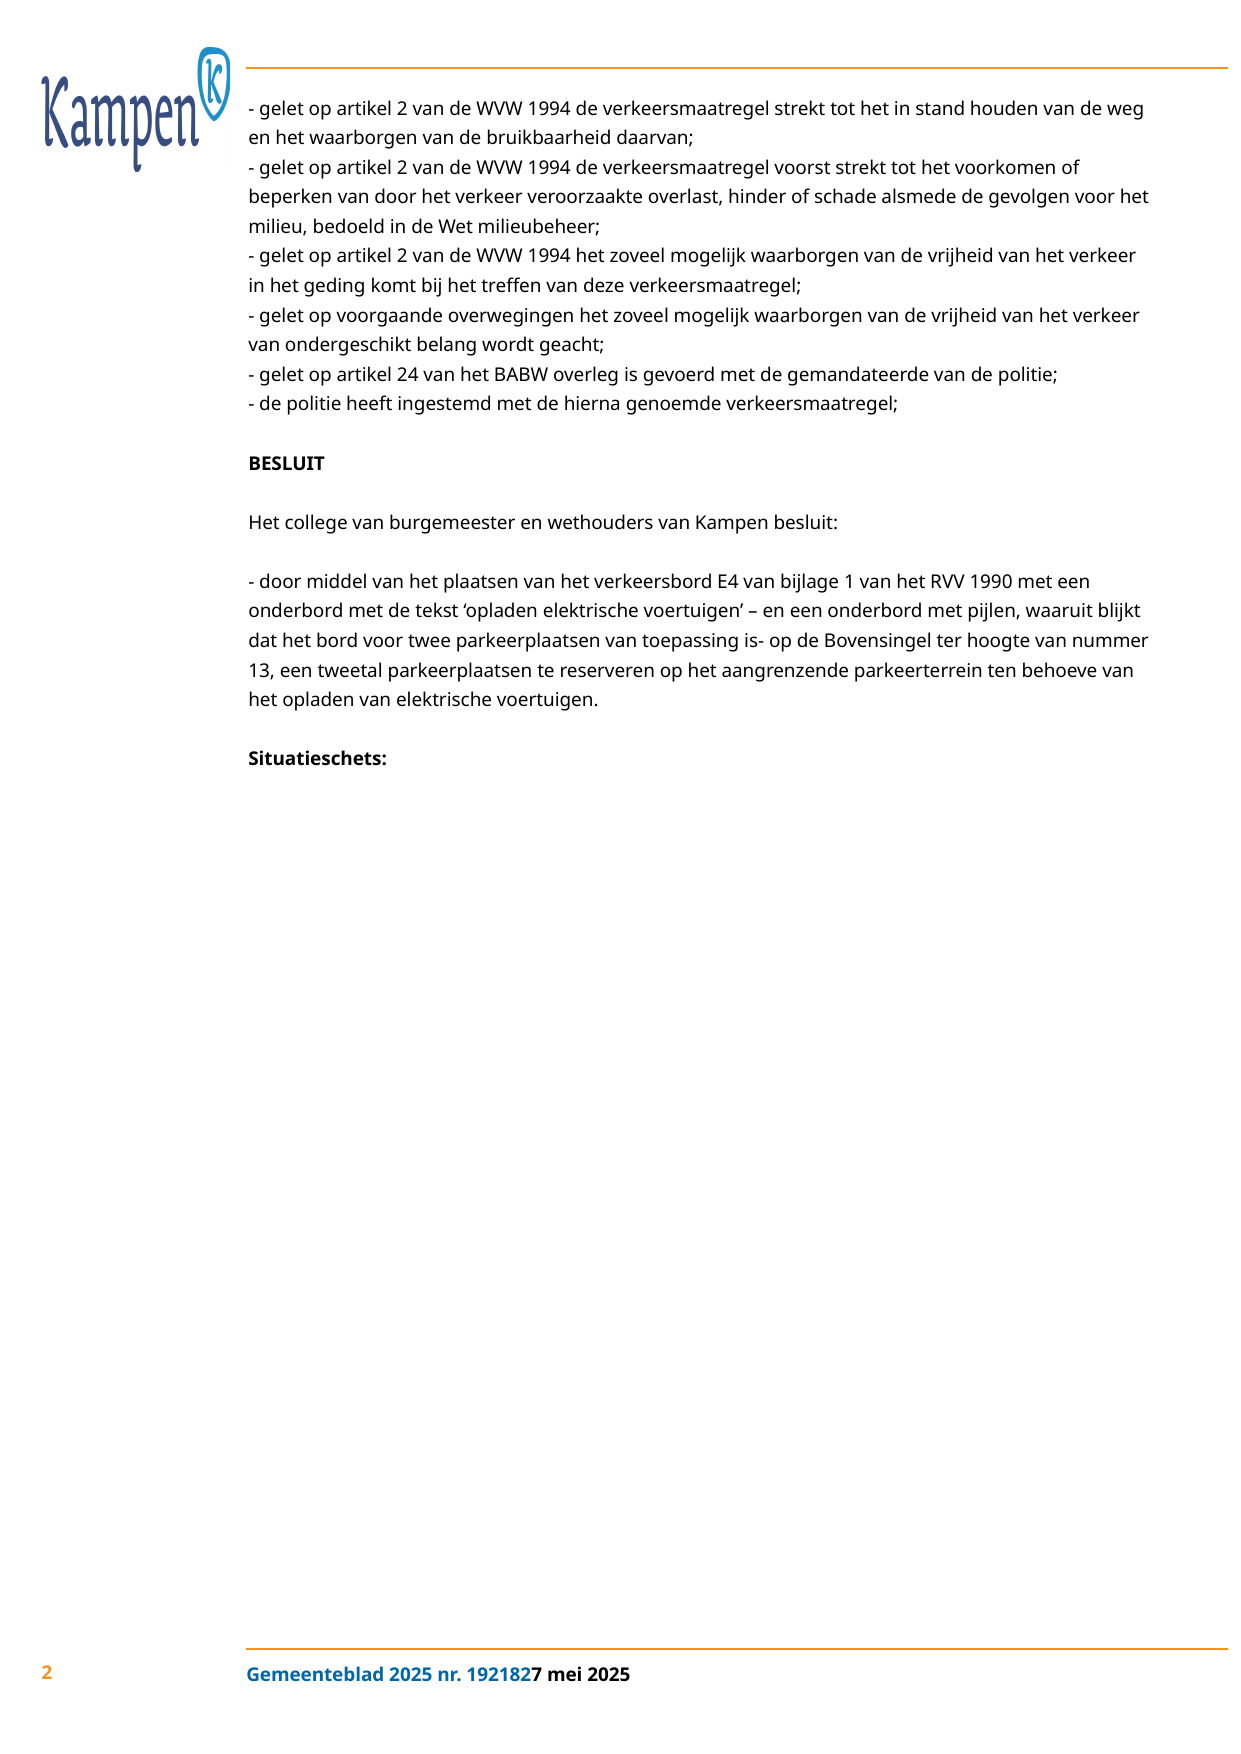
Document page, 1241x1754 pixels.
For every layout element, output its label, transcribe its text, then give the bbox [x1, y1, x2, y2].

picture [41, 47, 231, 172]
text - gelet op voorgaande overwegingen het zoveel mogelijk waarborgen van de vrijheid van het verkeer van ondergeschikt belang wordt geacht; [248, 302, 1152, 357]
text - gelet op artikel 2 van de WVW 1994 de verkeersmaatregel voorst strekt tot het voorkomen of beperken van door het verkeer veroorzaakte overlast, hinder of schade alsmede de gevolgen voor het milieu, bedoeld in de Wet milieubeheer; [248, 154, 1152, 239]
text Het college van burgemeester en wethouders van Kampen besluit: [248, 509, 1152, 535]
text - de politie heeft ingestemd met de hierna genoemde verkeersmaatregel; [248, 391, 1152, 416]
text - gelet op artikel 24 van het BABW overleg is gevoerd met de gemandateerde van de politie; [248, 361, 1152, 387]
text BESLUIT [248, 450, 1152, 476]
text - gelet op artikel 2 van de WVW 1994 het zoveel mogelijk waarborgen van de vrijheid van het verkeer in het geding komt bij het treffen van deze verkeersmaatregel; [248, 243, 1152, 298]
text Situatieschets: [248, 746, 1152, 771]
text - door middel van het plaatsen van het verkeersbord E4 van bijlage 1 van het RVV 1990 met een onderbord met de tekst ‘opladen elektrische voertuigen’ – en een onderbord met pijlen, waaruit blijkt dat het bord voor twee parkeerplaatsen van toepassing is- op de Bovensingel ter hoogte van nummer 13, een tweetal parkeerplaatsen te reserveren op het aangrenzende parkeerterrein ten behoeve van het opladen van elektrische voertuigen. [248, 568, 1152, 712]
text - gelet op artikel 2 van de WVW 1994 de verkeersmaatregel strekt tot het in stand houden van de weg en het waarborgen van de bruikbaarheid daarvan; [248, 95, 1152, 150]
